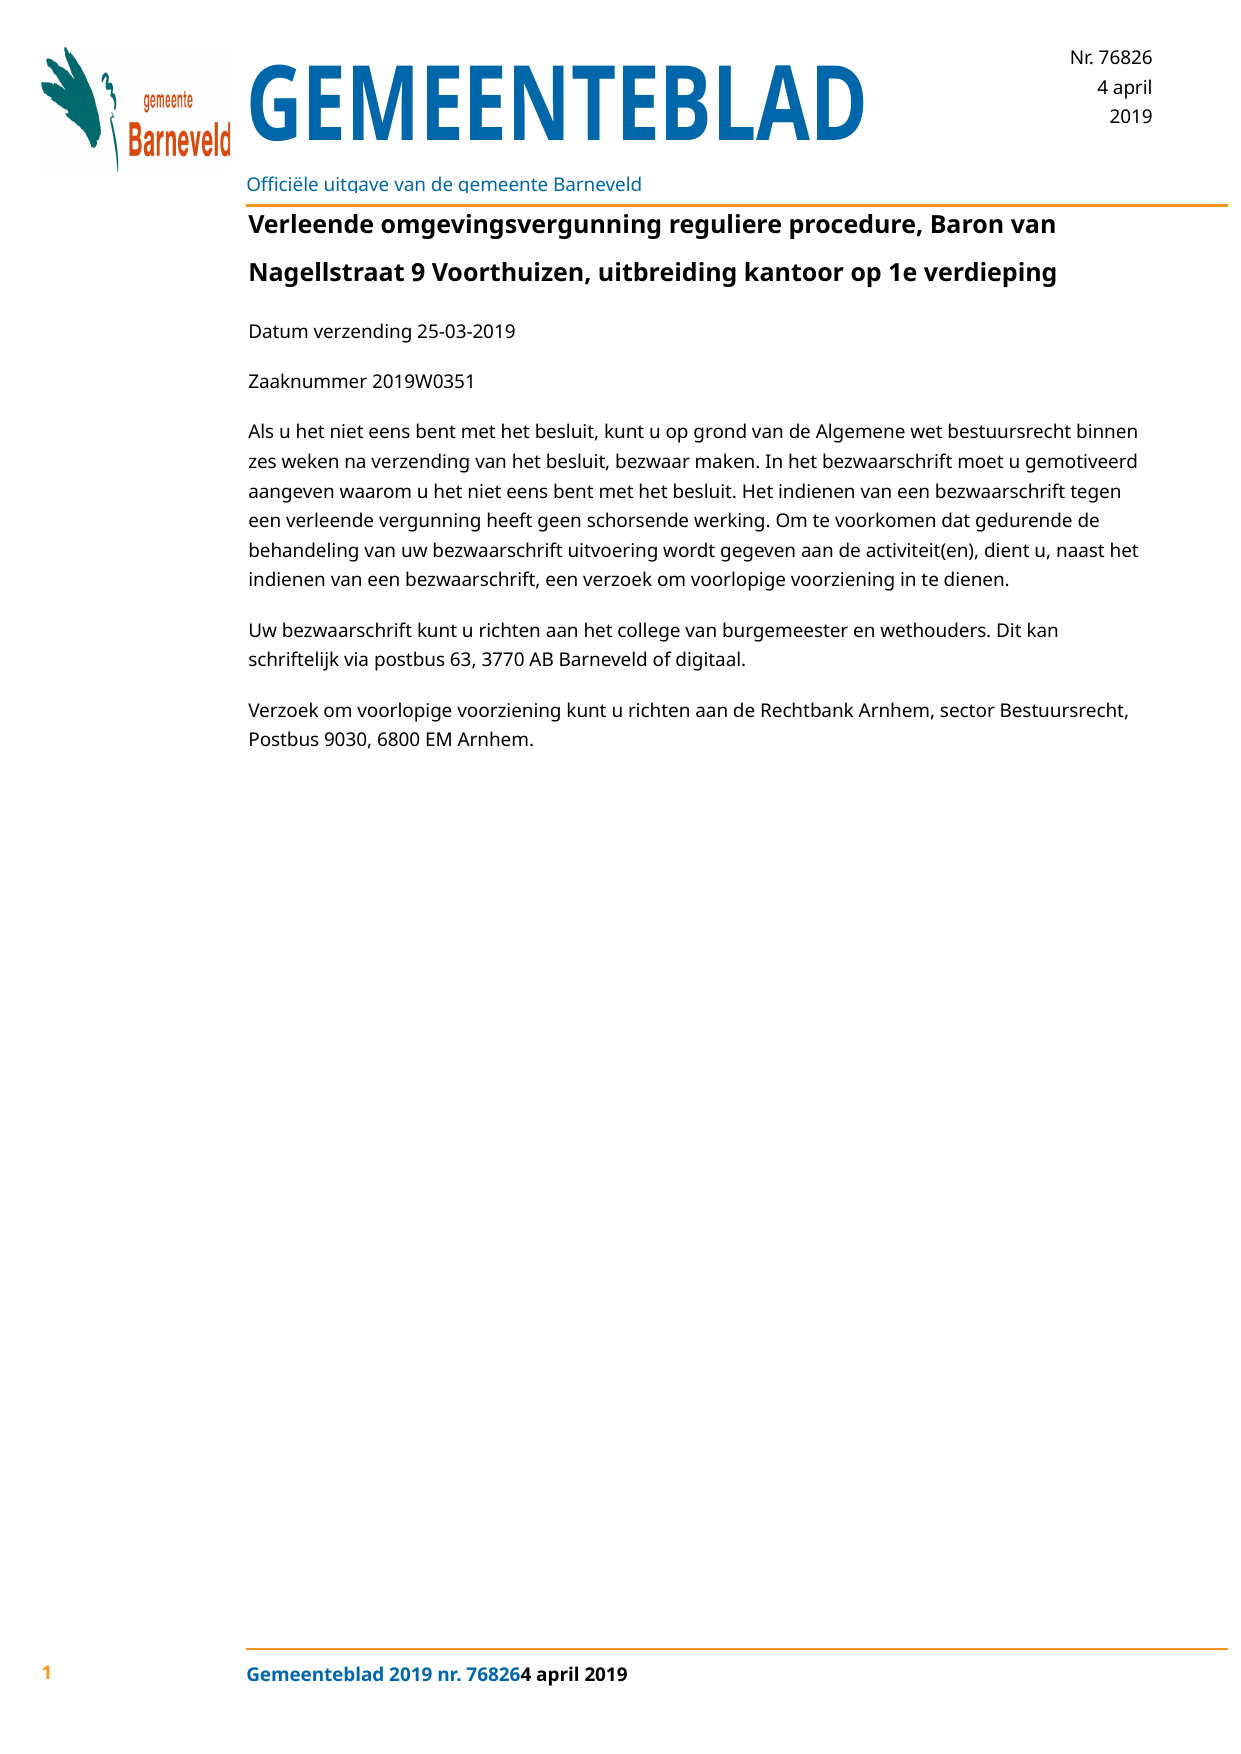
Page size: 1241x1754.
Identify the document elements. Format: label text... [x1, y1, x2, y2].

text Verleende omgevingsvergunning reguliere procedure, Baron van Nagellstraat 9 Voorthuizen, uitbreiding kantoor op 1e verdieping [248, 207, 1152, 288]
text Uw bezwaarschrift kunt u richten aan het college van burgemeester en wethouders. Dit kan schriftelijk via postbus 63, 3770 AB Barneveld of digitaal. [248, 617, 1152, 672]
text Als u het niet eens bent met het besluit, kunt u op grond van de Algemene wet bestuursrecht binnen zes weken na verzending van het besluit, bezwaar maken. In het bezwaarschrift moet u gemotiveerd aangeven waarom u het niet eens bent met het besluit. Het indienen van een bezwaarschrift tegen een verleende vergunning heeft geen schorsende werking. Om te voorkomen dat gedurende de behandeling van uw bezwaarschrift uitvoering wordt gegeven aan de activiteit(en), dient u, naast het indienen van een bezwaarschrift, een verzoek om voorlopige voorziening in te dienen. [248, 419, 1152, 592]
text Zaaknummer 2019W0351 [248, 368, 1152, 394]
text Verzoek om voorlopige voorziening kunt u richten aan de Rechtbank Arnhem, sector Bestuursrecht, Postbus 9030, 6800 EM Arnhem. [248, 697, 1152, 752]
picture [41, 47, 231, 172]
text Datum verzending 25-03-2019 [248, 318, 1152, 344]
